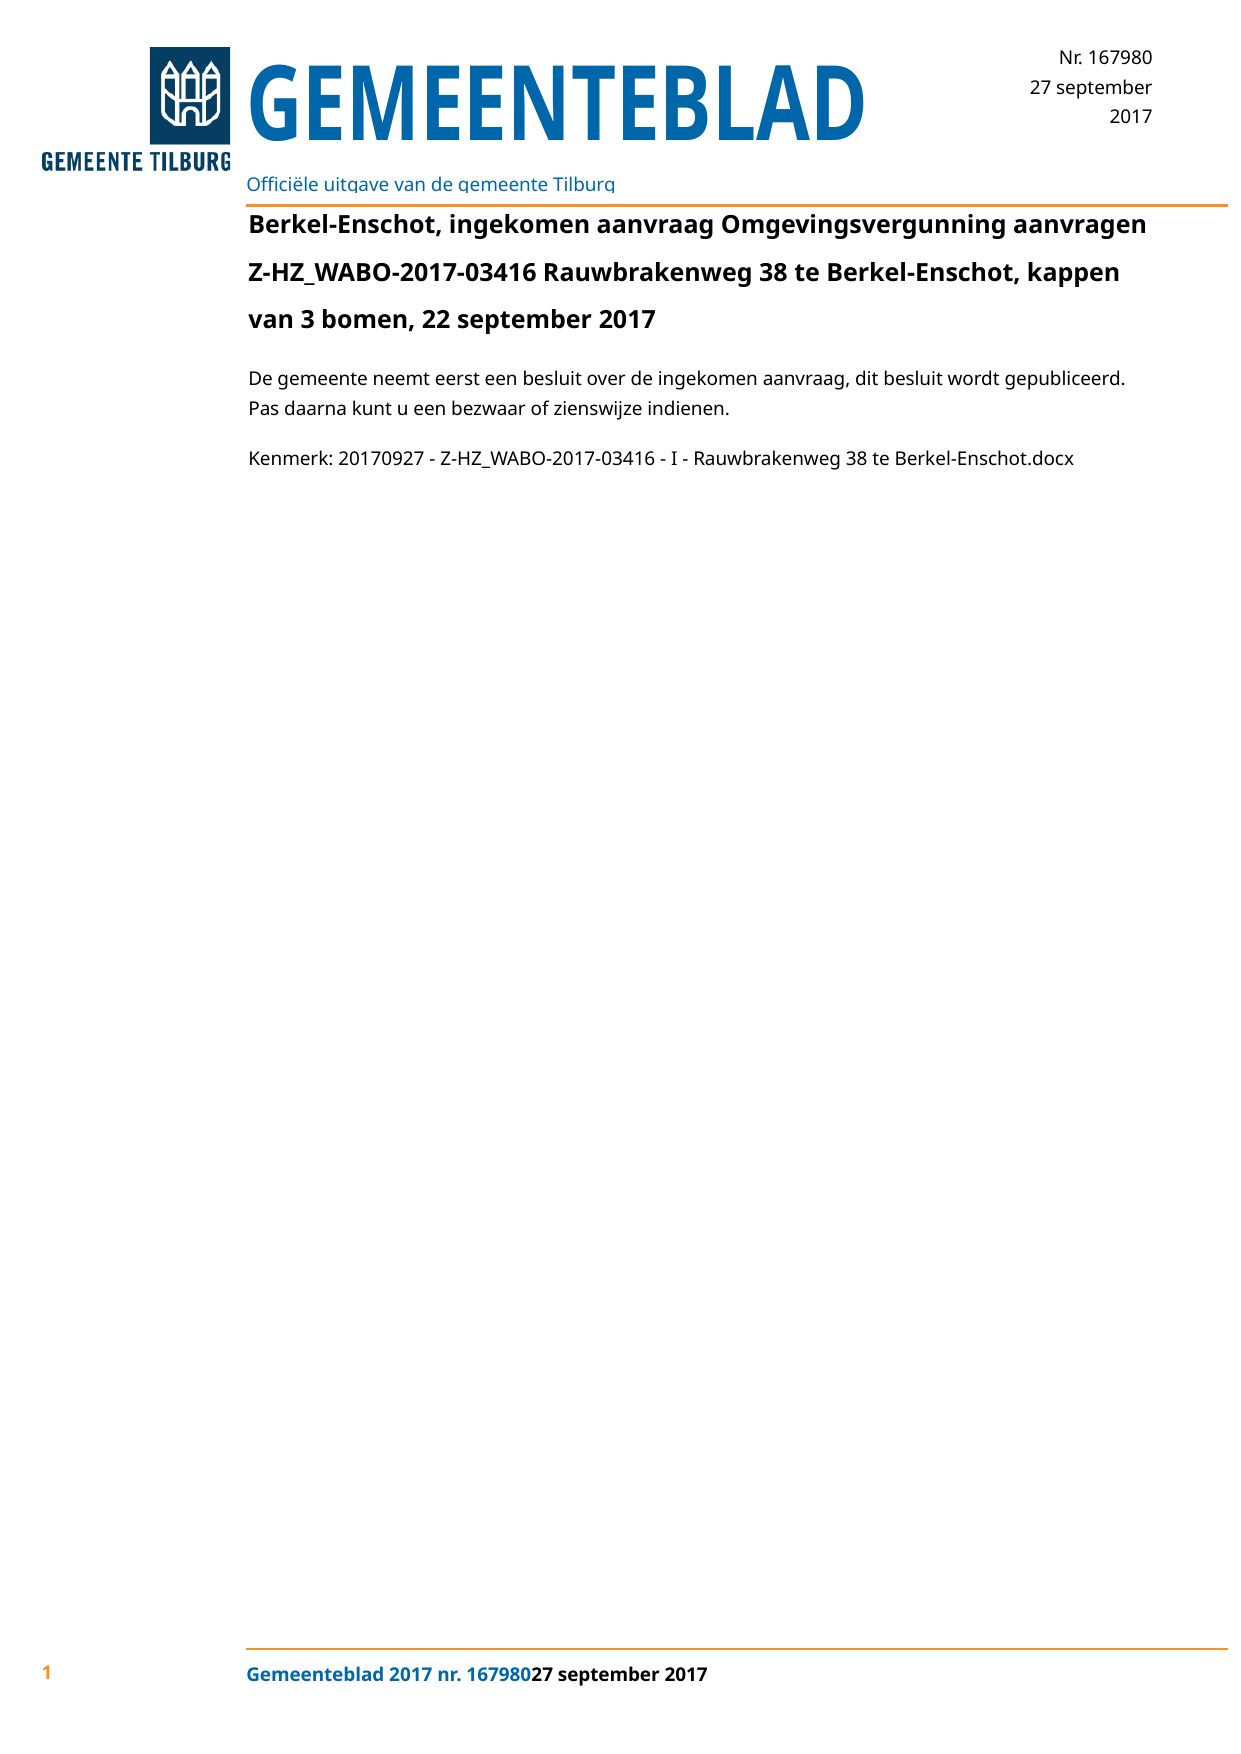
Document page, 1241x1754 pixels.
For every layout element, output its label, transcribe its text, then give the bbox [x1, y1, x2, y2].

text Berkel-Enschot, ingekomen aanvraag Omgevingsvergunning aanvragen Z-HZ_WABO-2017-03416 Rauwbrakenweg 38 te Berkel-Enschot, kappen van 3 bomen, 22 september 2017 [248, 207, 1152, 336]
picture [41, 47, 231, 172]
text Kenmerk: 20170927 - Z-HZ_WABO-2017-03416 - I - Rauwbrakenweg 38 te Berkel-Enschot.docx [248, 446, 1152, 471]
text De gemeente neemt eerst een besluit over de ingekomen aanvraag, dit besluit wordt gepubliceerd. Pas daarna kunt u een bezwaar of zienswijze indienen. [248, 366, 1152, 421]
